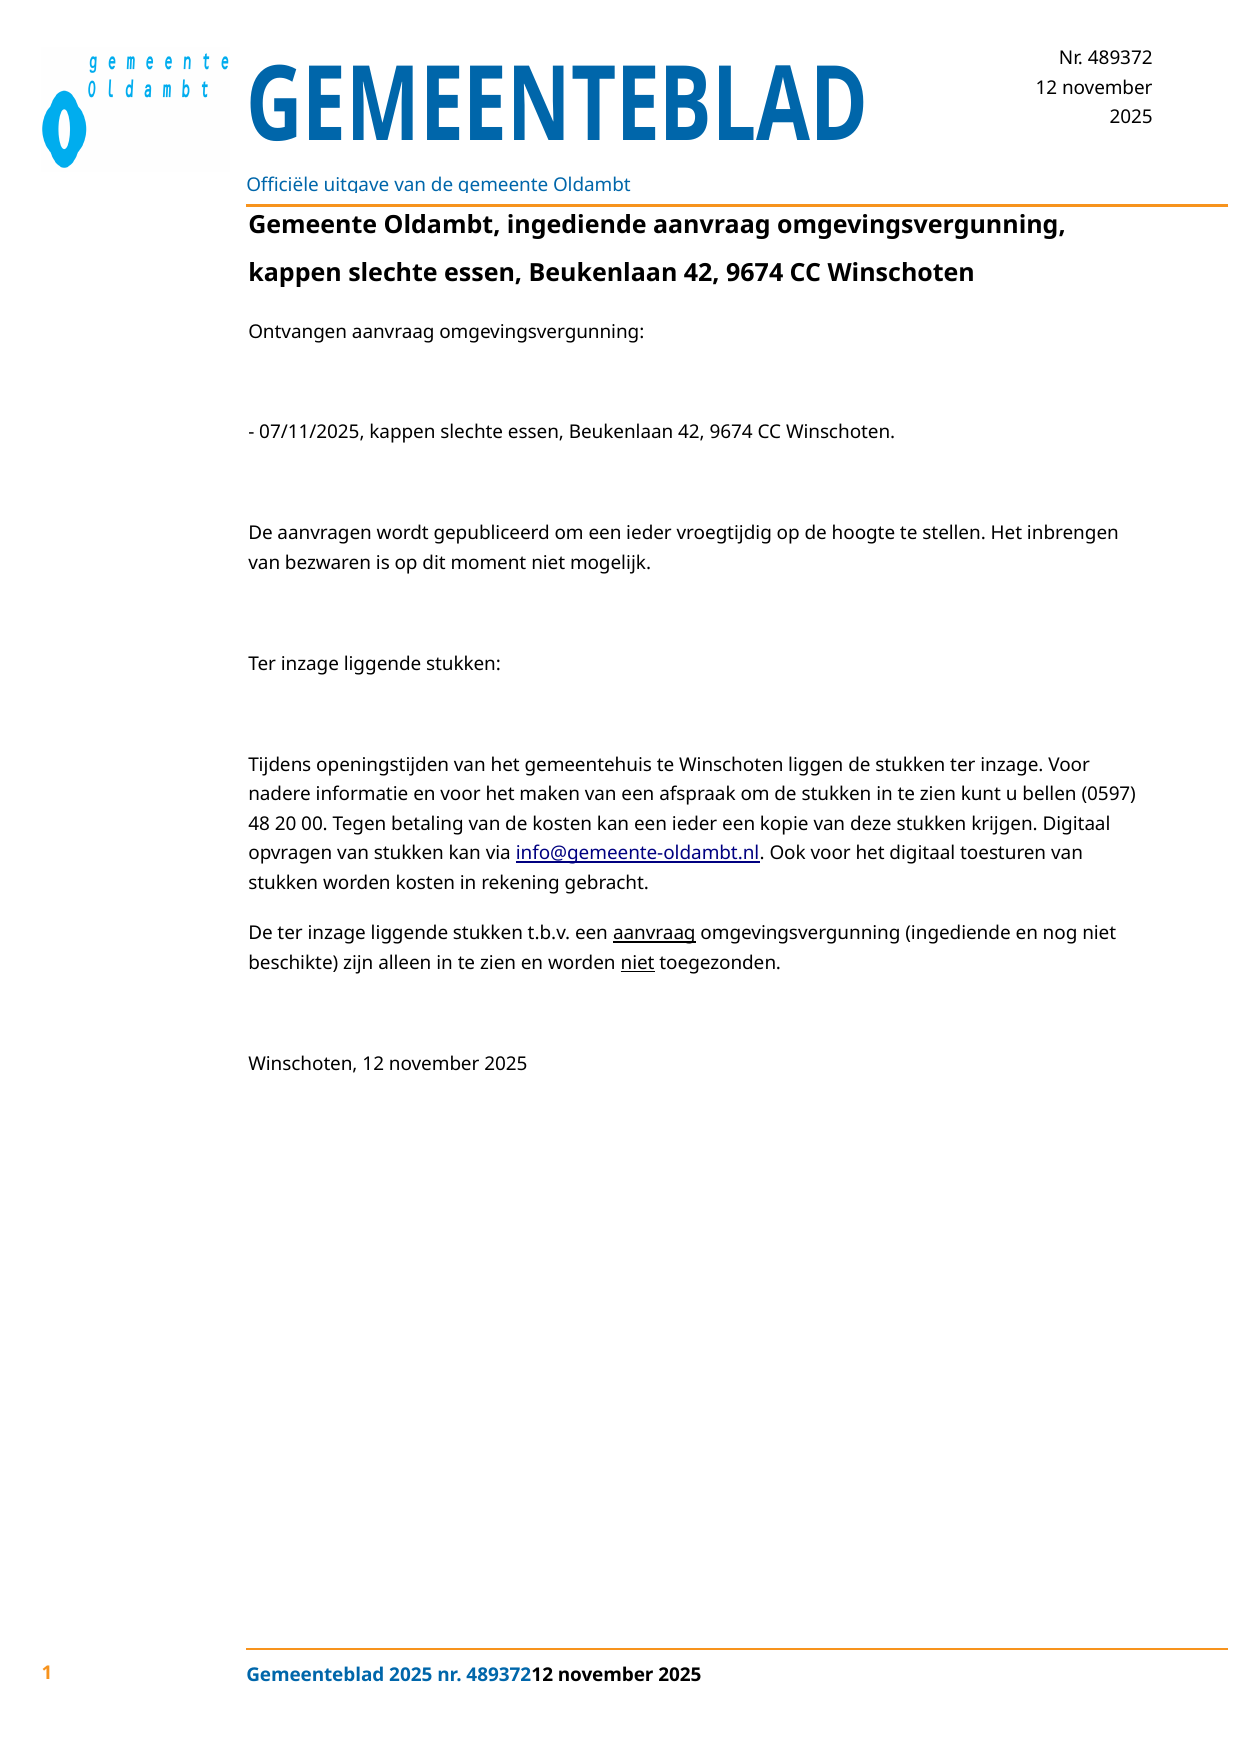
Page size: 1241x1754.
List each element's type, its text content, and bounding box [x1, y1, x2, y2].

text De aanvragen wordt gepubliceerd om een ieder vroegtijdig op de hoogte te stellen. Het inbrengen van bezwaren is op dit moment niet mogelijk. [248, 519, 1152, 575]
text Ontvangen aanvraag omgevingsvergunning: [248, 318, 1152, 344]
text Winschoten, 12 november 2025 [248, 1050, 1152, 1076]
text De ter inzage liggende stukken t.b.v. een aanvraag omgevingsvergunning (ingediende en nog niet beschikte) zijn alleen in te zien en worden niet toegezonden. [248, 919, 1152, 975]
text Ter inzage liggende stukken: [248, 650, 1152, 676]
text Tijdens openingstijden van het gemeentehuis te Winschoten liggen de stukken ter inzage. Voor nadere informatie en voor het maken van een afspraak om de stukken in te zien kunt u bellen (0597) 48 20 00. Tegen betaling van de kosten kan een ieder een kopie van deze stukken krijgen. Digitaal opvragen van stukken kan via info@gemeente-oldambt.nl. Ook voor het digitaal toesturen van stukken worden kosten in rekening gebracht. [248, 751, 1152, 895]
text Gemeente Oldambt, ingediende aanvraag omgevingsvergunning, kappen slechte essen, Beukenlaan 42, 9674 CC Winschoten [248, 207, 1152, 288]
picture [41, 47, 231, 172]
text - 07/11/2025, kappen slechte essen, Beukenlaan 42, 9674 CC Winschoten. [248, 419, 1152, 444]
